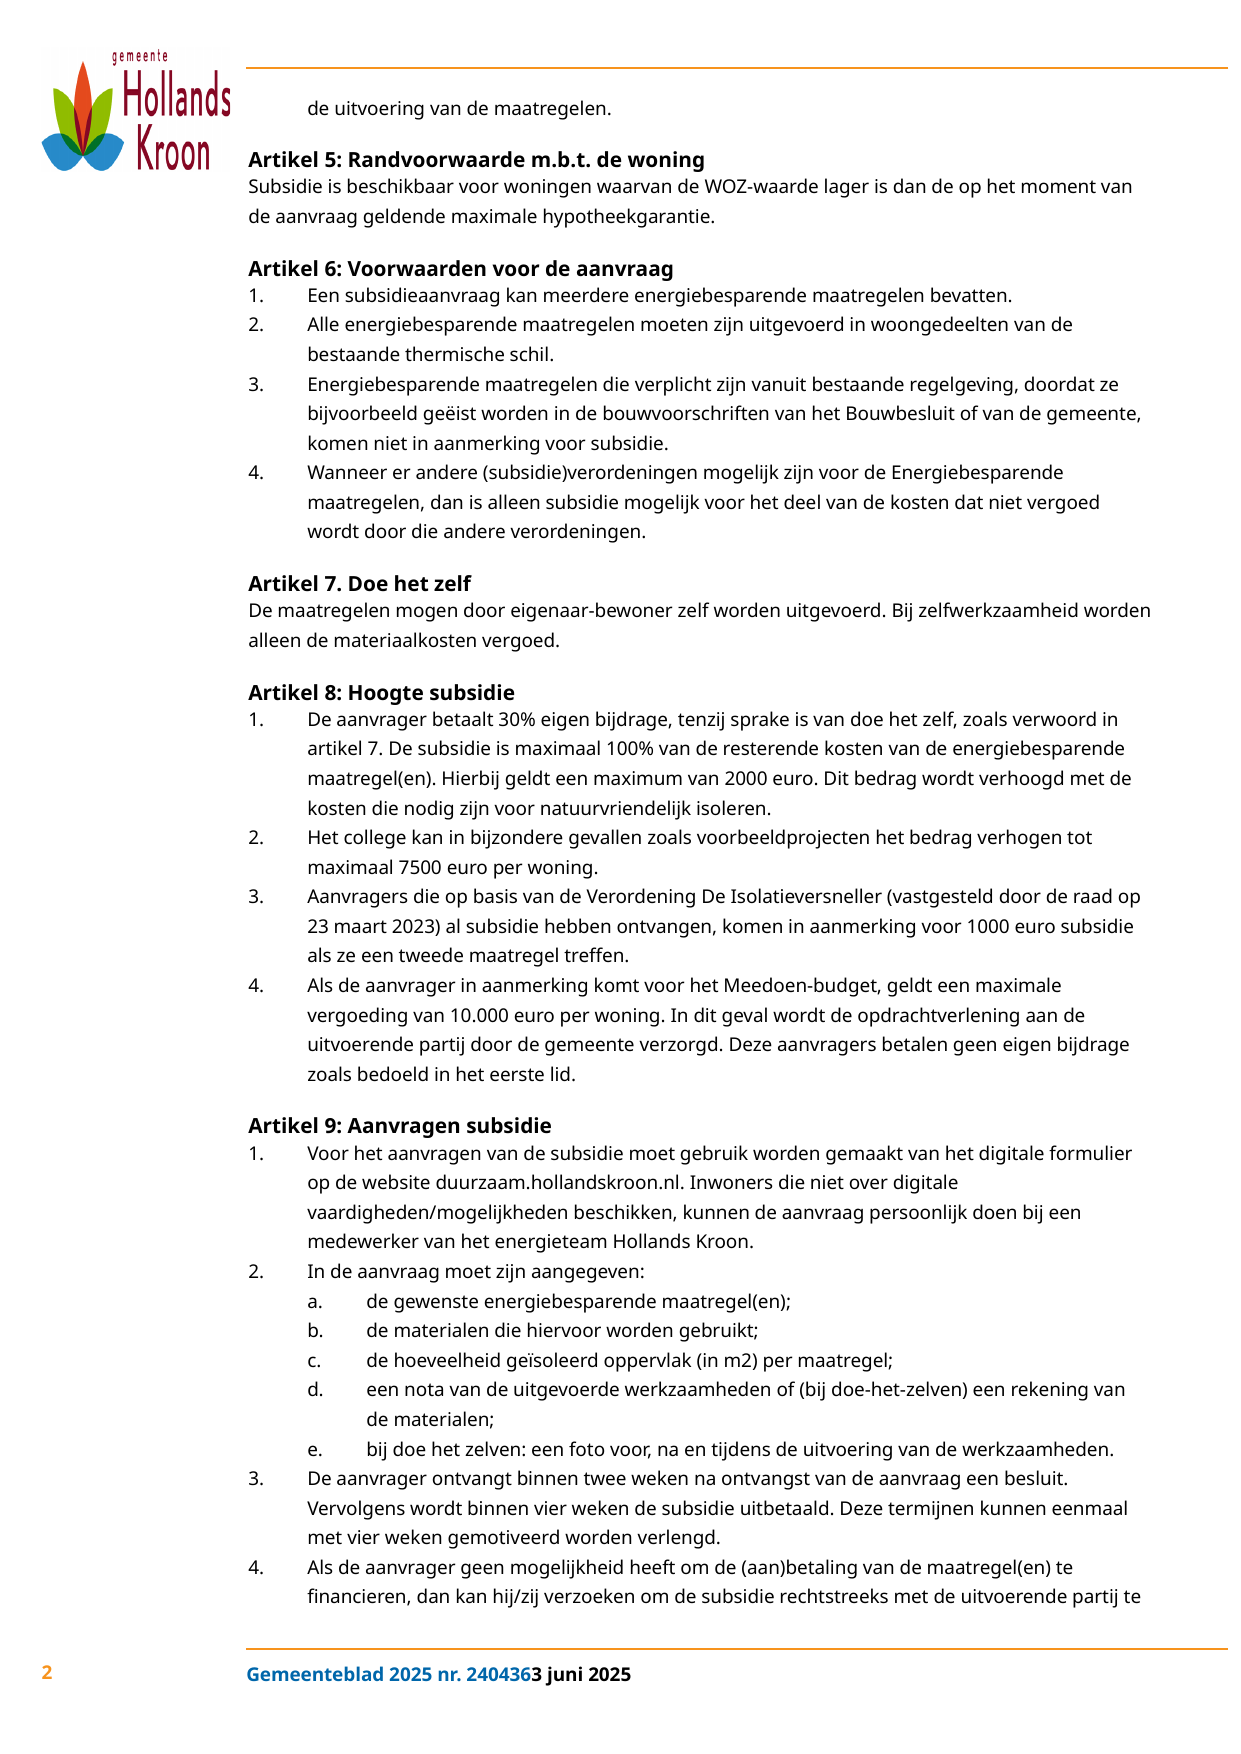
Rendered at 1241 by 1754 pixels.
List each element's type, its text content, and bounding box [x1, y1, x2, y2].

list Het college kan in bijzondere gevallen zoals voorbeeldprojecten het bedrag verhogen tot maximaal 7500 euro per woning. [248, 824, 1152, 880]
text De maatregelen mogen door eigenaar-bewoner zelf worden uitgevoerd. Bij zelfwerkzaamheid worden alleen de materiaalkosten vergoed. [248, 598, 1152, 653]
text Artikel 8: Hoogte subsidie [248, 678, 1152, 706]
list Energiebesparende maatregelen die verplicht zijn vanuit bestaande regelgeving, doordat ze bijvoorbeeld geëist worden in de bouwvoorschriften van het Bouwbesluit of van de gemeente, komen niet in aanmerking voor subsidie. [248, 371, 1152, 456]
list bij doe het zelven: een foto voor, na en tijdens de uitvoering van de werkzaamheden. [307, 1436, 1152, 1461]
list Als de aanvrager in aanmerking komt voor het Meedoen-budget, geldt een maximale vergoeding van 10.000 euro per woning. In dit geval wordt de opdrachtverlening aan de uitvoerende partij door de gemeente verzorgd. Deze aanvragers betalen geen eigen bijdrage zoals bedoeld in het eerste lid. [248, 972, 1152, 1087]
list De aanvrager betaalt 30% eigen bijdrage, tenzij sprake is van doe het zelf, zoals verwoord in artikel 7. De subsidie is maximaal 100% van de resterende kosten van de energiebesparende maatregel(en). Hierbij geldt een maximum van 2000 euro. Dit bedrag wordt verhoogd met de kosten die nodig zijn voor natuurvriendelijk isoleren. [248, 706, 1152, 821]
list Als de aanvrager geen mogelijkheid heeft om de (aan)betaling van de maatregel(en) te financieren, dan kan hij/zij verzoeken om de subsidie rechtstreeks met de uitvoerende partij te [248, 1554, 1152, 1609]
list de hoeveelheid geïsoleerd oppervlak (in m2) per maatregel; [307, 1347, 1152, 1373]
list Wanneer er andere (subsidie)verordeningen mogelijk zijn voor de Energiebesparende maatregelen, dan is alleen subsidie mogelijk voor het deel van de kosten dat niet vergoed wordt door die andere verordeningen. [248, 459, 1152, 544]
list de materialen die hiervoor worden gebruikt; [307, 1317, 1152, 1343]
list In de aanvraag moet zijn aangegeven: [248, 1258, 1152, 1284]
text Artikel 9: Aanvragen subsidie [248, 1111, 1152, 1140]
list De aanvrager ontvangt binnen twee weken na ontvangst van de aanvraag een besluit. Vervolgens wordt binnen vier weken de subsidie uitbetaald. Deze termijnen kunnen eenmaal met vier weken gemotiveerd worden verlengd. [248, 1465, 1152, 1550]
text Subsidie is beschikbaar voor woningen waarvan de WOZ-waarde lager is dan de op het moment van de aanvraag geldende maximale hypotheekgarantie. [248, 174, 1152, 229]
list Alle energiebesparende maatregelen moeten zijn uitgevoerd in woongedeelten van de bestaande thermische schil. [248, 312, 1152, 367]
picture [41, 47, 231, 172]
list de gewenste energiebesparende maatregel(en); [307, 1288, 1152, 1313]
list de uitvoering van de maatregelen. [248, 95, 1152, 121]
list Voor het aanvragen van de subsidie moet gebruik worden gemaakt van het digitale formulier op de website duurzaam.hollandskroon.nl. Inwoners die niet over digitale vaardigheden/mogelijkheden beschikken, kunnen de aanvraag persoonlijk doen bij een medewerker van het energieteam Hollands Kroon. [248, 1140, 1152, 1254]
text Artikel 5: Randvoorwaarde m.b.t. de woning [248, 145, 1152, 174]
text Artikel 6: Voorwaarden voor de aanvraag [248, 254, 1152, 282]
list Aanvragers die op basis van de Verordening De Isolatieversneller (vastgesteld door de raad op 23 maart 2023) al subsidie hebben ontvangen, komen in aanmerking voor 1000 euro subsidie als ze een tweede maatregel treffen. [248, 883, 1152, 968]
list Een subsidieaanvraag kan meerdere energiebesparende maatregelen bevatten. [248, 282, 1152, 308]
text Artikel 7. Doe het zelf [248, 569, 1152, 598]
list een nota van de uitgevoerde werkzaamheden of (bij doe-het-zelven) een rekening van de materialen; [307, 1377, 1152, 1432]
